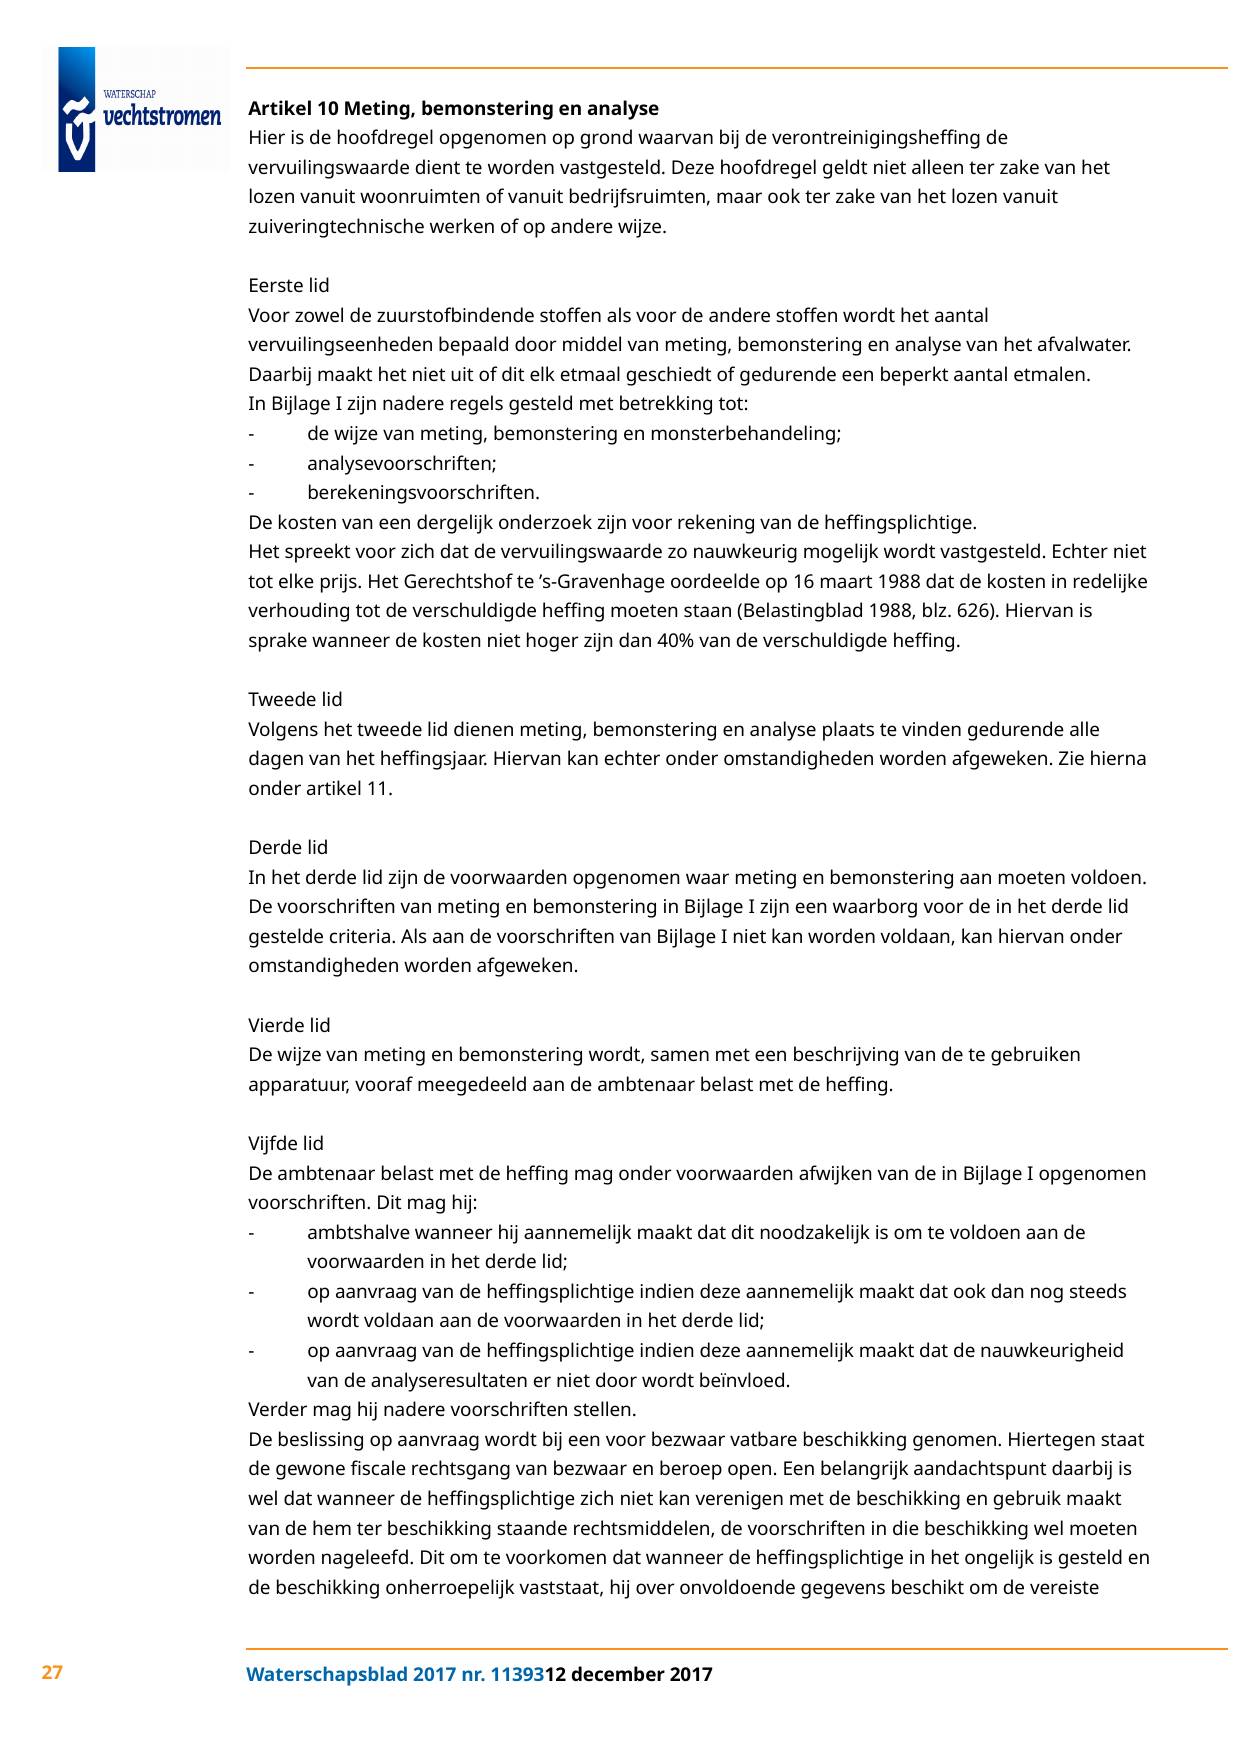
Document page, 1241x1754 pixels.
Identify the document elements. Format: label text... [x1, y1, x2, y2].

text Het spreekt voor zich dat de vervuilingswaarde zo nauwkeurig mogelijk wordt vastgesteld. Echter niet tot elke prijs. Het Gerechtshof te ’s-Gravenhage oordeelde op 16 maart 1988 dat de kosten in redelijke verhouding tot de verschuldigde heffing moeten staan (Belastingblad 1988, blz. 626). Hiervan is sprake wanneer de kosten niet hoger zijn dan 40% van de verschuldigde heffing. [248, 538, 1152, 653]
list analysevoorschriften; [248, 450, 1152, 476]
list op aanvraag van de heffingsplichtige indien deze aannemelijk maakt dat ook dan nog steeds wordt voldaan aan de voorwaarden in het derde lid; [248, 1278, 1152, 1333]
text Volgens het tweede lid dienen meting, bemonstering en analyse plaats te vinden gedurende alle dagen van het heffingsjaar. Hiervan kan echter onder omstandigheden worden afgeweken. Zie hierna onder artikel 11. [248, 716, 1152, 801]
list berekeningsvoorschriften. [248, 479, 1152, 505]
text Hier is de hoofdregel opgenomen op grond waarvan bij de verontreinigingsheffing de vervuilingswaarde dient te worden vastgesteld. Deze hoofdregel geldt niet alleen ter zake van het lozen vanuit woonruimten of vanuit bedrijfsruimten, maar ook ter zake van het lozen vanuit zuiveringtechnische werken of op andere wijze. [248, 124, 1152, 239]
text Eerste lid [248, 272, 1152, 298]
text Verder mag hij nadere voorschriften stellen. [248, 1396, 1152, 1422]
list ambtshalve wanneer hij aannemelijk maakt dat dit noodzakelijk is om te voldoen aan de voorwaarden in het derde lid; [248, 1219, 1152, 1274]
text De kosten van een dergelijk onderzoek zijn voor rekening van de heffingsplichtige. [248, 509, 1152, 535]
text Artikel 10 Meting, bemonstering en analyse [248, 95, 1152, 121]
text In het derde lid zijn de voorwaarden opgenomen waar meting en bemonstering aan moeten voldoen. De voorschriften van meting en bemonstering in Bijlage I zijn een waarborg voor de in het derde lid gestelde criteria. Als aan de voorschriften van Bijlage I niet kan worden voldaan, kan hiervan onder omstandigheden worden afgeweken. [248, 864, 1152, 978]
text Derde lid [248, 834, 1152, 860]
text Vierde lid [248, 1012, 1152, 1038]
text In Bijlage I zijn nadere regels gesteld met betrekking tot: [248, 391, 1152, 416]
picture [41, 47, 231, 172]
text De beslissing op aanvraag wordt bij een voor bezwaar vatbare beschikking genomen. Hiertegen staat de gewone fiscale rechtsgang van bezwaar en beroep open. Een belangrijk aandachtspunt daarbij is wel dat wanneer de heffingsplichtige zich niet kan verenigen met de beschikking en gebruik maakt van de hem ter beschikking staande rechtsmiddelen, de voorschriften in die beschikking wel moeten worden nageleefd. Dit om te voorkomen dat wanneer de heffingsplichtige in het ongelijk is gesteld en de beschikking onherroepelijk vaststaat, hij over onvoldoende gegevens beschikt om de vereiste [248, 1426, 1152, 1600]
text De wijze van meting en bemonstering wordt, samen met een beschrijving van de te gebruiken apparatuur, vooraf meegedeeld aan de ambtenaar belast met de heffing. [248, 1041, 1152, 1097]
text Vijfde lid [248, 1130, 1152, 1156]
text De ambtenaar belast met de heffing mag onder voorwaarden afwijken van de in Bijlage I opgenomen voorschriften. Dit mag hij: [248, 1160, 1152, 1215]
text Voor zowel de zuurstofbindende stoffen als voor de andere stoffen wordt het aantal vervuilingseenheden bepaald door middel van meting, bemonstering en analyse van het afvalwater. Daarbij maakt het niet uit of dit elk etmaal geschiedt of gedurende een beperkt aantal etmalen. [248, 302, 1152, 387]
list op aanvraag van de heffingsplichtige indien deze aannemelijk maakt dat de nauwkeurigheid van de analyseresultaten er niet door wordt beïnvloed. [248, 1337, 1152, 1393]
list de wijze van meting, bemonstering en monsterbehandeling; [248, 420, 1152, 446]
text Tweede lid [248, 686, 1152, 712]
